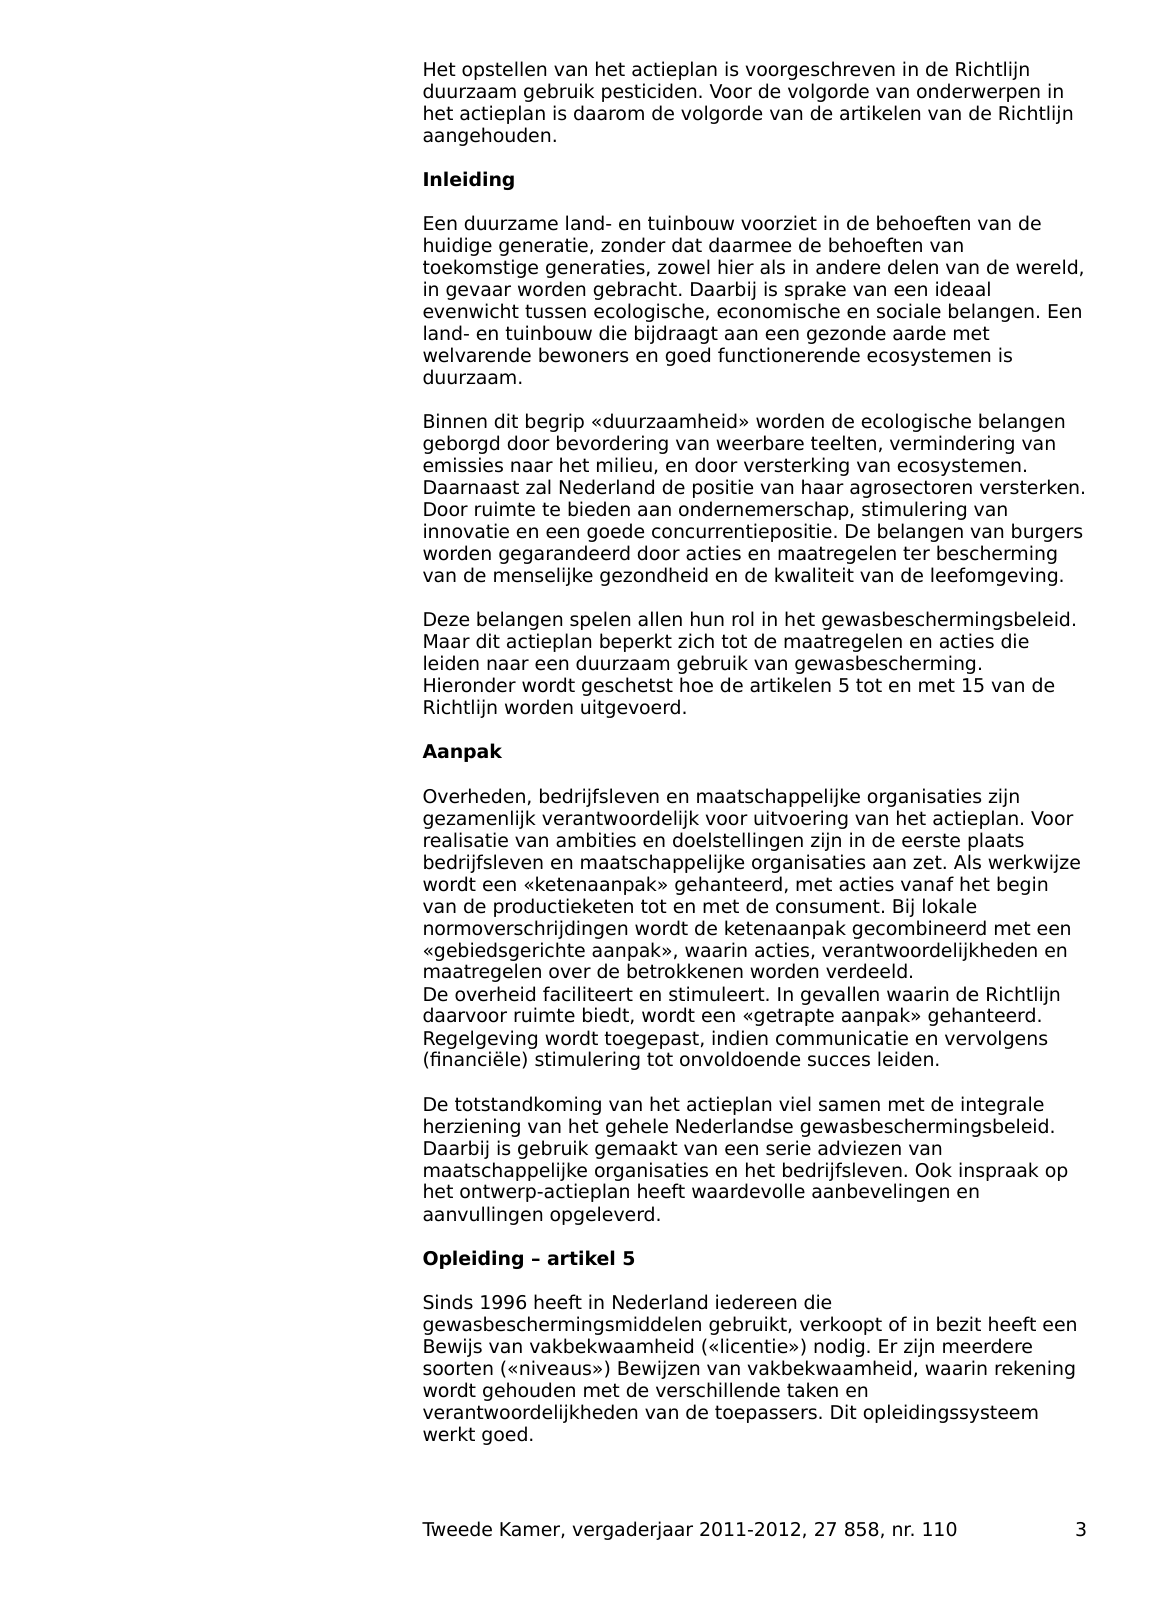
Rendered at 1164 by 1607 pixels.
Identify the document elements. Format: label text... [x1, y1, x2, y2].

text Sinds 1996 heeft in Nederland iedereen die gewasbeschermingsmiddelen gebruikt, verkoopt of in bezit heeft een Bewijs van vakbekwaamheid («licentie») nodig. Er zijn meerdere soorten («niveaus») Bewijzen van vakbekwaamheid, waarin rekening wordt gehouden met de verschillende taken en verantwoordelijkheden van de toepassers. Dit opleidingssysteem werkt goed. [422, 1292, 1087, 1446]
text De overheid faciliteert en stimuleert. In gevallen waarin de Richtlijn daarvoor ruimte biedt, wordt een «getrapte aanpak» gehanteerd. Regelgeving wordt toegepast, indien communicatie en vervolgens (financiële) stimulering tot onvoldoende succes leiden. [422, 983, 1087, 1071]
subtitle Inleiding [422, 169, 1087, 191]
subtitle Opleiding – artikel 5 [422, 1248, 1087, 1269]
text Het opstellen van het actieplan is voorgeschreven in de Richtlijn duurzaam gebruik pesticiden. Voor de volgorde van onderwerpen in het actieplan is daarom de volgorde van de artikelen van de Richtlijn aangehouden. [422, 59, 1087, 147]
text Een duurzame land- en tuinbouw voorziet in de behoeften van de huidige generatie, zonder dat daarmee de behoeften van toekomstige generaties, zowel hier als in andere delen van de wereld, in gevaar worden gebracht. Daarbij is sprake van een ideaal evenwicht tussen ecologische, economische en sociale belangen. Een land- en tuinbouw die bijdraagt aan een gezonde aarde met welvarende bewoners en goed functionerende ecosystemen is duurzaam. [422, 213, 1087, 389]
text Overheden, bedrijfsleven en maatschappelijke organisaties zijn gezamenlijk verantwoordelijk voor uitvoering van het actieplan. Voor realisatie van ambities en doelstellingen zijn in de eerste plaats bedrijfsleven en maatschappelijke organisaties aan zet. Als werkwijze wordt een «ketenaanpak» gehanteerd, met acties vanaf het begin van de productieketen tot en met de consument. Bij lokale normoverschrijdingen wordt de ketenaanpak gecombineerd met een «gebiedsgerichte aanpak», waarin acties, verantwoordelijkheden en maatregelen over de betrokkenen worden verdeeld. [422, 786, 1087, 983]
text Deze belangen spelen allen hun rol in het gewasbeschermingsbeleid. [422, 609, 1087, 631]
text De totstandkoming van het actieplan viel samen met de integrale herziening van het gehele Nederlandse gewasbeschermingsbeleid. Daarbij is gebruik gemaakt van een serie adviezen van maatschappelijke organisaties en het bedrijfsleven. Ook inspraak op het ontwerp-actieplan heeft waardevolle aanbevelingen en aanvullingen opgeleverd. [422, 1093, 1087, 1225]
text Binnen dit begrip «duurzaamheid» worden de ecologische belangen geborgd door bevordering van weerbare teelten, vermindering van emissies naar het milieu, en door versterking van ecosystemen. Daarnaast zal Nederland de positie van haar agrosectoren versterken. Door ruimte te bieden aan ondernemerschap, stimulering van innovatie en een goede concurrentiepositie. De belangen van burgers worden gegarandeerd door acties en maatregelen ter bescherming van de menselijke gezondheid en de kwaliteit van de leefomgeving. [422, 411, 1087, 587]
subtitle Aanpak [422, 741, 1087, 763]
text Maar dit actieplan beperkt zich tot de maatregelen en acties die leiden naar een duurzaam gebruik van gewasbescherming. [422, 631, 1087, 675]
text Hieronder wordt geschetst hoe de artikelen 5 tot en met 15 van de Richtlijn worden uitgevoerd. [422, 675, 1087, 719]
